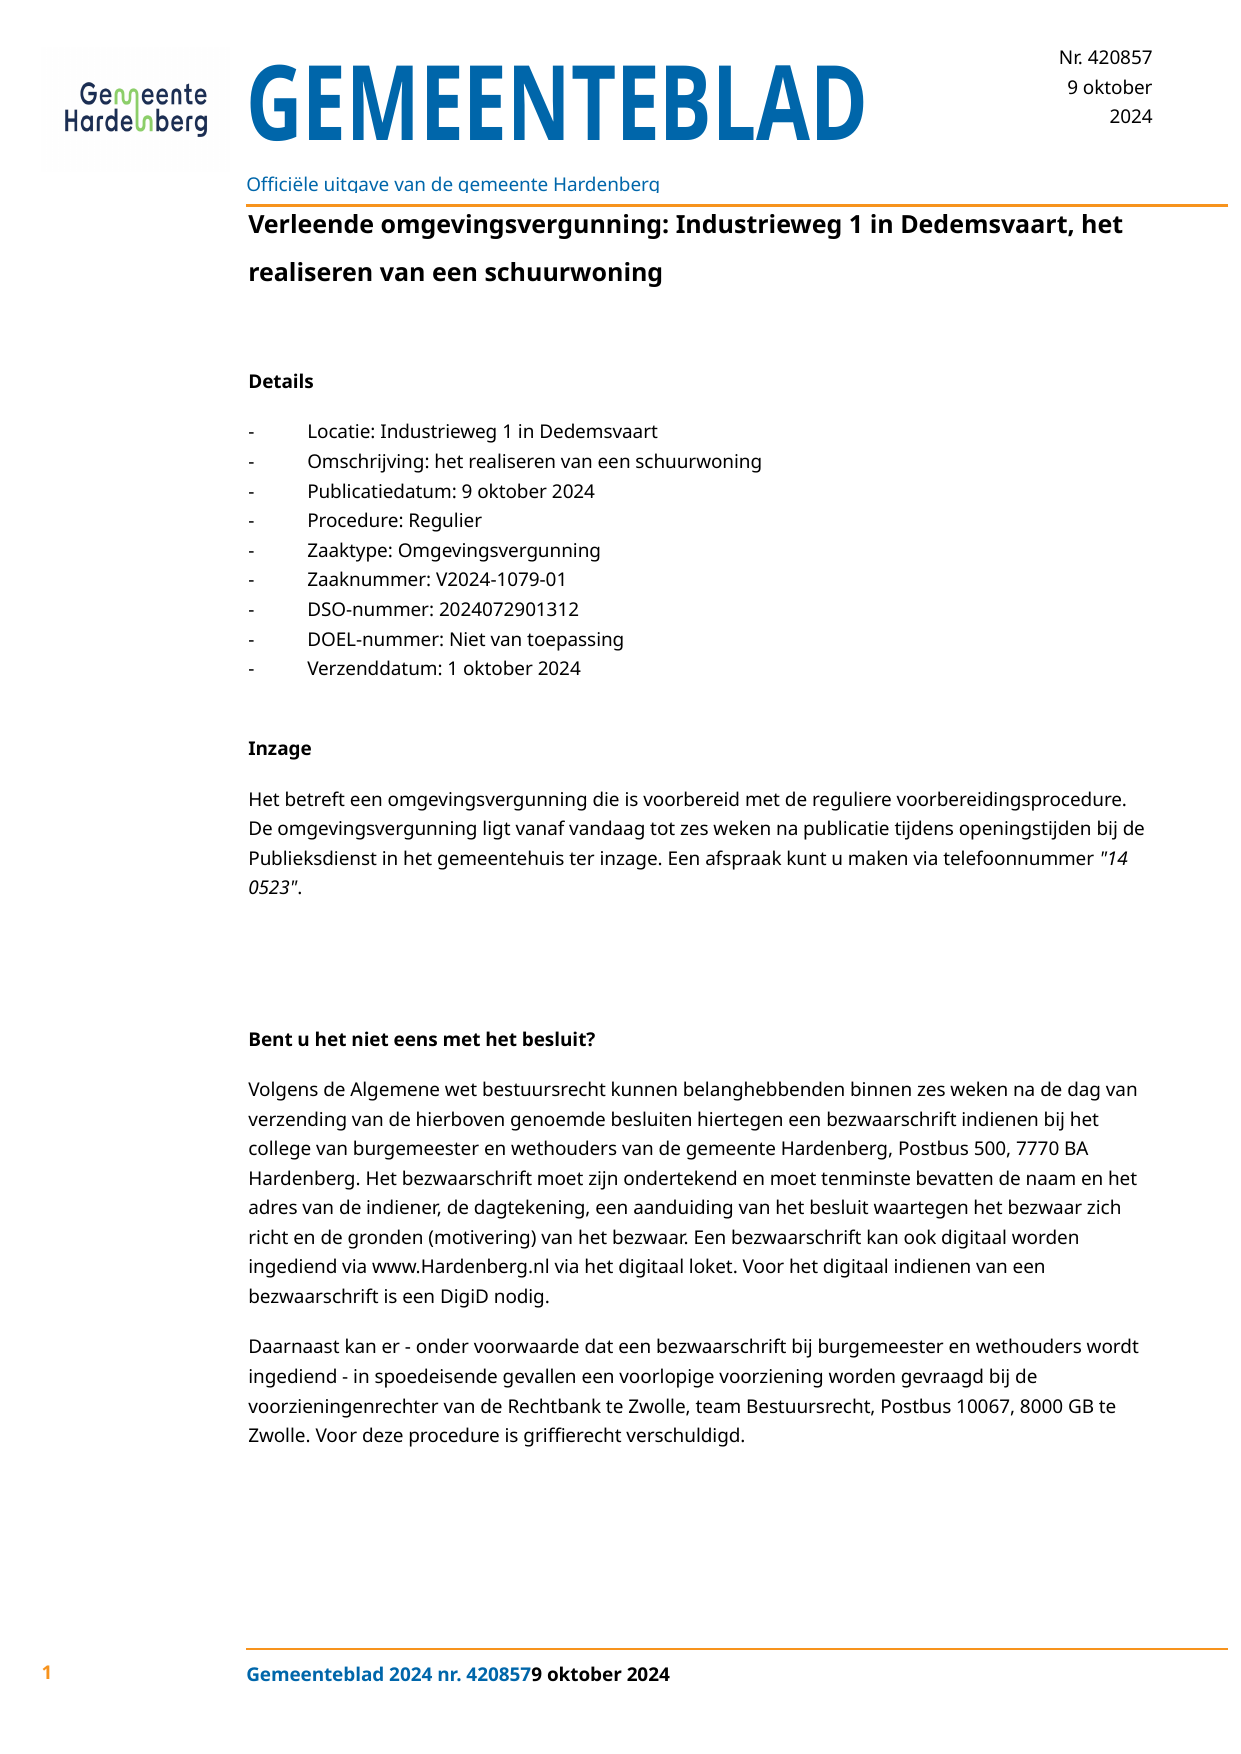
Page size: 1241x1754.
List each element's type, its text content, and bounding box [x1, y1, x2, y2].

text Inzage [248, 735, 1152, 761]
text Bent u het niet eens met het besluit? [248, 1026, 1152, 1052]
text Daarnaast kan er - onder voorwaarde dat een bezwaarschrift bij burgemeester en wethouders wordt ingediend - in spoedeisende gevallen een voorlopige voorziening worden gevraagd bij de voorzieningenrechter van de Rechtbank te Zwolle, team Bestuursrecht, Postbus 10067, 8000 GB te Zwolle. Voor deze procedure is griffierecht verschuldigd. [248, 1334, 1152, 1448]
list DSO-nummer: 2024072901312 [248, 596, 1152, 622]
list Omschrijving: het realiseren van een schuurwoning [248, 448, 1152, 474]
picture [41, 47, 231, 172]
list Procedure: Regulier [248, 507, 1152, 533]
text Volgens de Algemene wet bestuursrecht kunnen belanghebbenden binnen zes weken na de dag van verzending van de hierboven genoemde besluiten hiertegen een bezwaarschrift indienen bij het college van burgemeester en wethouders van de gemeente Hardenberg, Postbus 500, 7770 BA Hardenberg. Het bezwaarschrift moet zijn ondertekend en moet tenminste bevatten de naam en het adres van de indiener, de dagtekening, een aanduiding van het besluit waartegen het bezwaar zich richt en de gronden (motivering) van het bezwaar. Een bezwaarschrift kan ook digitaal worden ingediend via www.Hardenberg.nl via het digitaal loket. Voor het digitaal indienen van een bezwaarschrift is een DigiD nodig. [248, 1076, 1152, 1309]
list Locatie: Industrieweg 1 in Dedemsvaart [248, 419, 1152, 444]
list Zaaktype: Omgevingsvergunning [248, 537, 1152, 563]
text Details [248, 368, 1152, 394]
list Verzenddatum: 1 oktober 2024 [248, 655, 1152, 681]
list DOEL-nummer: Niet van toepassing [248, 626, 1152, 652]
text Verleende omgevingsvergunning: Industrieweg 1 in Dedemsvaart, het realiseren van een schuurwoning [248, 207, 1152, 288]
list Publicatiedatum: 9 oktober 2024 [248, 478, 1152, 504]
text Het betreft een omgevingsvergunning die is voorbereid met de reguliere voorbereidingsprocedure. De omgevingsvergunning ligt vanaf vandaag tot zes weken na publicatie tijdens openingstijden bij de Publieksdienst in het gemeentehuis ter inzage. Een afspraak kunt u maken via telefoonnummer "14 0523". [248, 786, 1152, 900]
list Zaaknummer: V2024-1079-01 [248, 567, 1152, 592]
